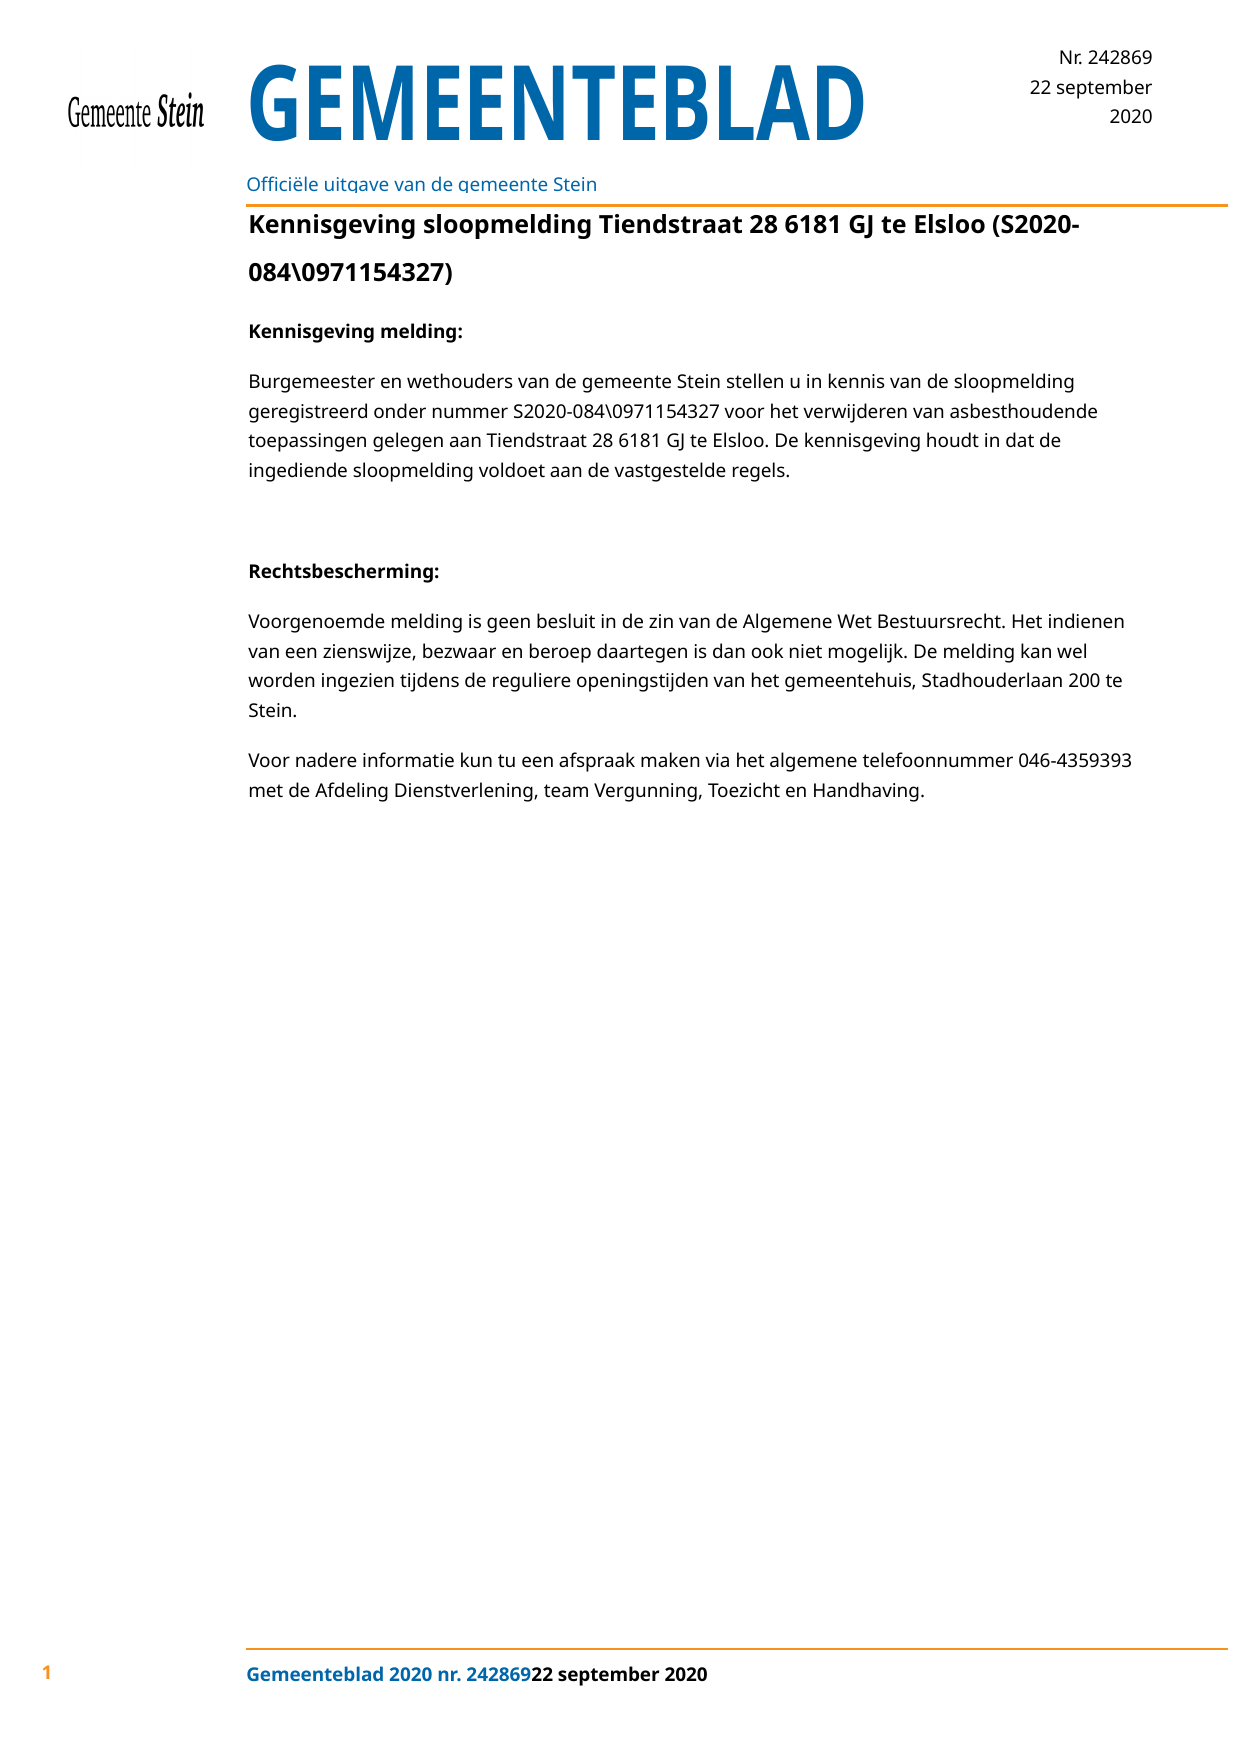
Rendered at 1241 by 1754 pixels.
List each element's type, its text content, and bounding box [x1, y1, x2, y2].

text Burgemeester en wethouders van de gemeente Stein stellen u in kennis van de sloopmelding geregistreerd onder nummer S2020-084\0971154327 voor het verwijderen van asbesthoudende toepassingen gelegen aan Tiendstraat 28 6181 GJ te Elsloo. De kennisgeving houdt in dat de ingediende sloopmelding voldoet aan de vastgestelde regels. [248, 368, 1152, 483]
text Voorgenoemde melding is geen besluit in de zin van de Algemene Wet Bestuursrecht. Het indienen van een zienswijze, bezwaar en beroep daartegen is dan ook niet mogelijk. De melding kan wel worden ingezien tijdens de reguliere openingstijden van het gemeentehuis, Stadhouderlaan 200 te Stein. [248, 608, 1152, 723]
text Kennisgeving sloopmelding Tiendstraat 28 6181 GJ te Elsloo (S2020-084\0971154327) [248, 207, 1152, 288]
picture [41, 47, 231, 172]
text Kennisgeving melding: [248, 318, 1152, 344]
text Rechtsbescherming: [248, 558, 1152, 584]
text Voor nadere informatie kun tu een afspraak maken via het algemene telefoonnummer 046-4359393 met de Afdeling Dienstverlening, team Vergunning, Toezicht en Handhaving. [248, 747, 1152, 803]
